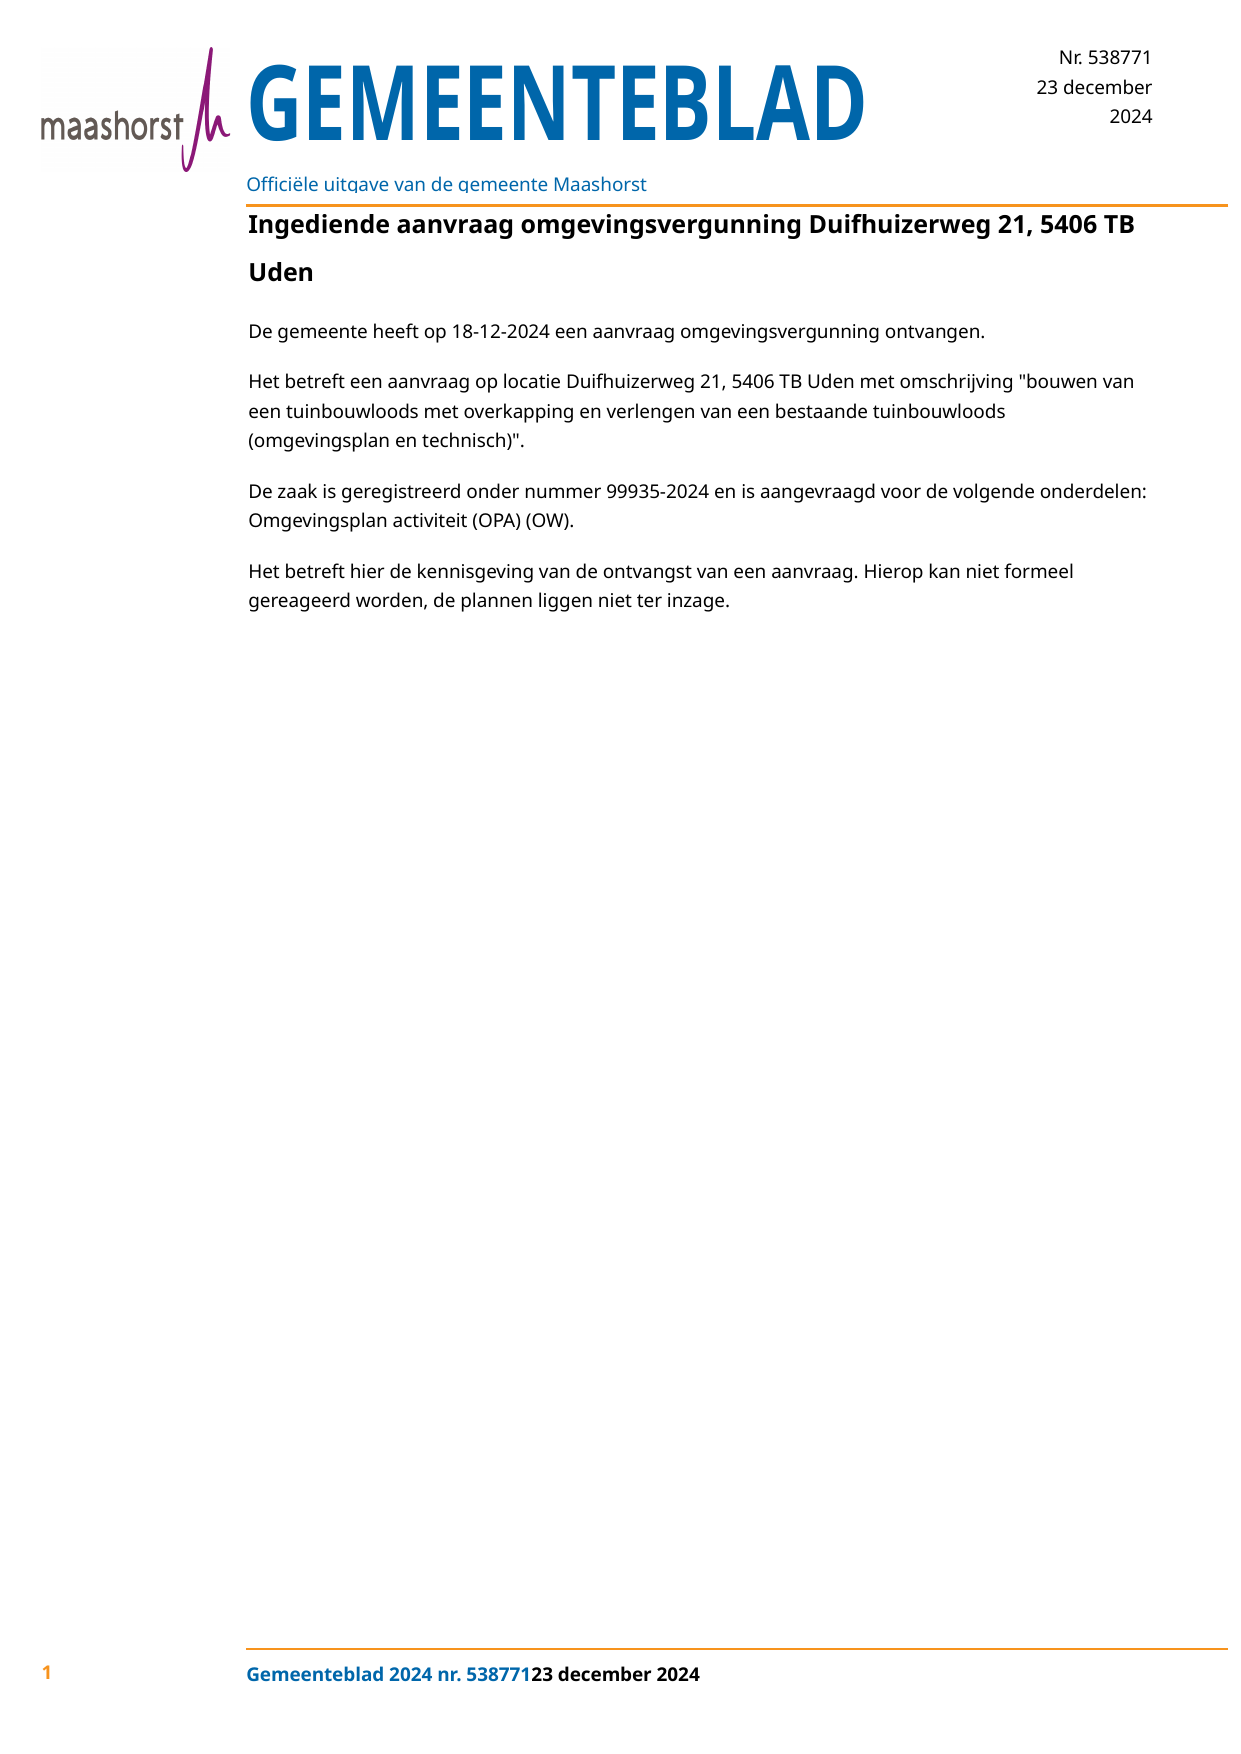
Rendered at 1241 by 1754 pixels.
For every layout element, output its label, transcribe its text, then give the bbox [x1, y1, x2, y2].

text De gemeente heeft op 18-12-2024 een aanvraag omgevingsvergunning ontvangen. [248, 318, 1152, 344]
picture [41, 47, 231, 172]
text Het betreft hier de kennisgeving van de ontvangst van een aanvraag. Hierop kan niet formeel gereageerd worden, de plannen liggen niet ter inzage. [248, 558, 1152, 613]
text Het betreft een aanvraag op locatie Duifhuizerweg 21, 5406 TB Uden met omschrijving "bouwen van een tuinbouwloods met overkapping en verlengen van een bestaande tuinbouwloods (omgevingsplan en technisch)". [248, 368, 1152, 453]
text Ingediende aanvraag omgevingsvergunning Duifhuizerweg 21, 5406 TB Uden [248, 207, 1152, 288]
text De zaak is geregistreerd onder nummer 99935-2024 en is aangevraagd voor de volgende onderdelen: Omgevingsplan activiteit (OPA) (OW). [248, 478, 1152, 533]
